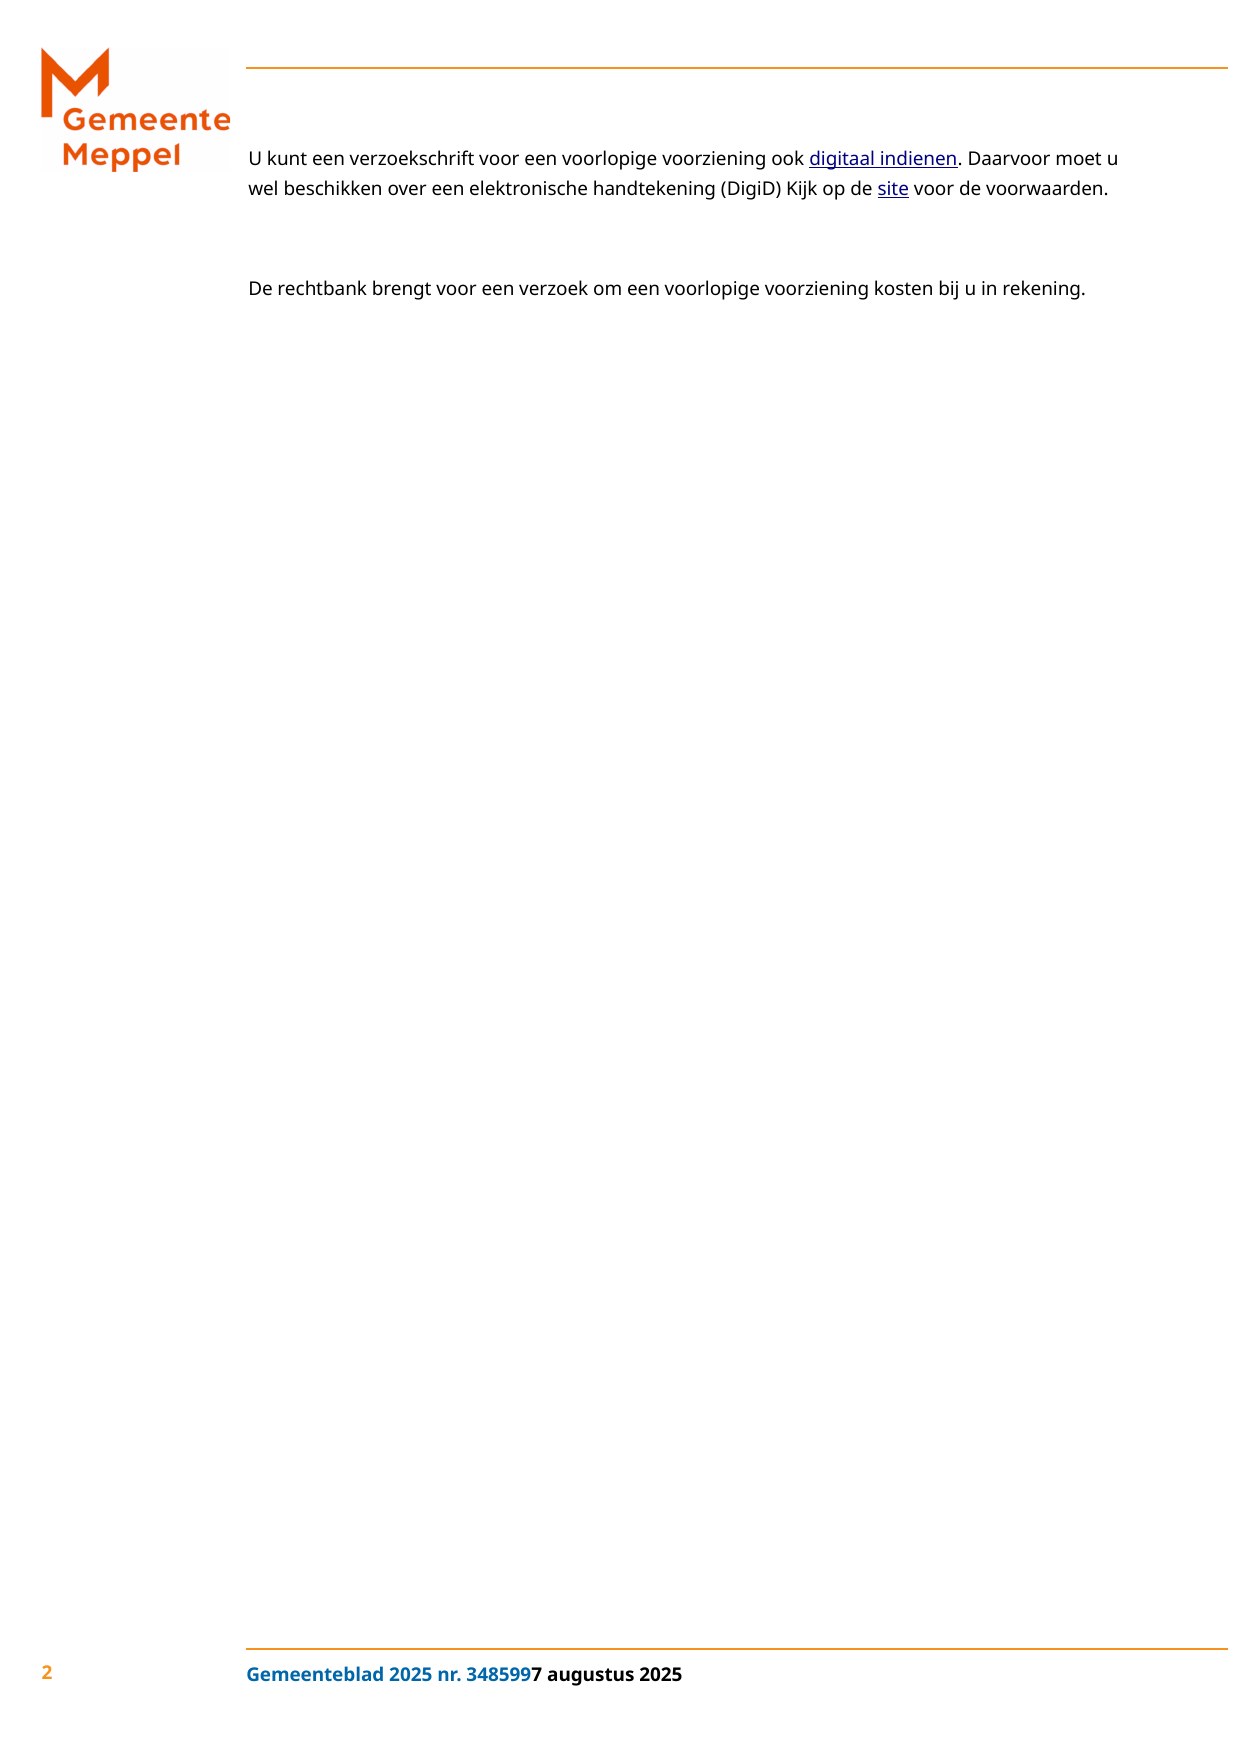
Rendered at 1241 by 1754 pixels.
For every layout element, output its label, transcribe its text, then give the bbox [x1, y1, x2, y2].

text U kunt een verzoekschrift voor een voorlopige voorziening ook digitaal indienen. Daarvoor moet u wel beschikken over een elektronische handtekening (DigiD) Kijk op de site voor de voorwaarden. [248, 145, 1152, 201]
text De rechtbank brengt voor een verzoek om een voorlopige voorziening kosten bij u in rekening. [248, 276, 1152, 301]
picture [41, 47, 231, 172]
